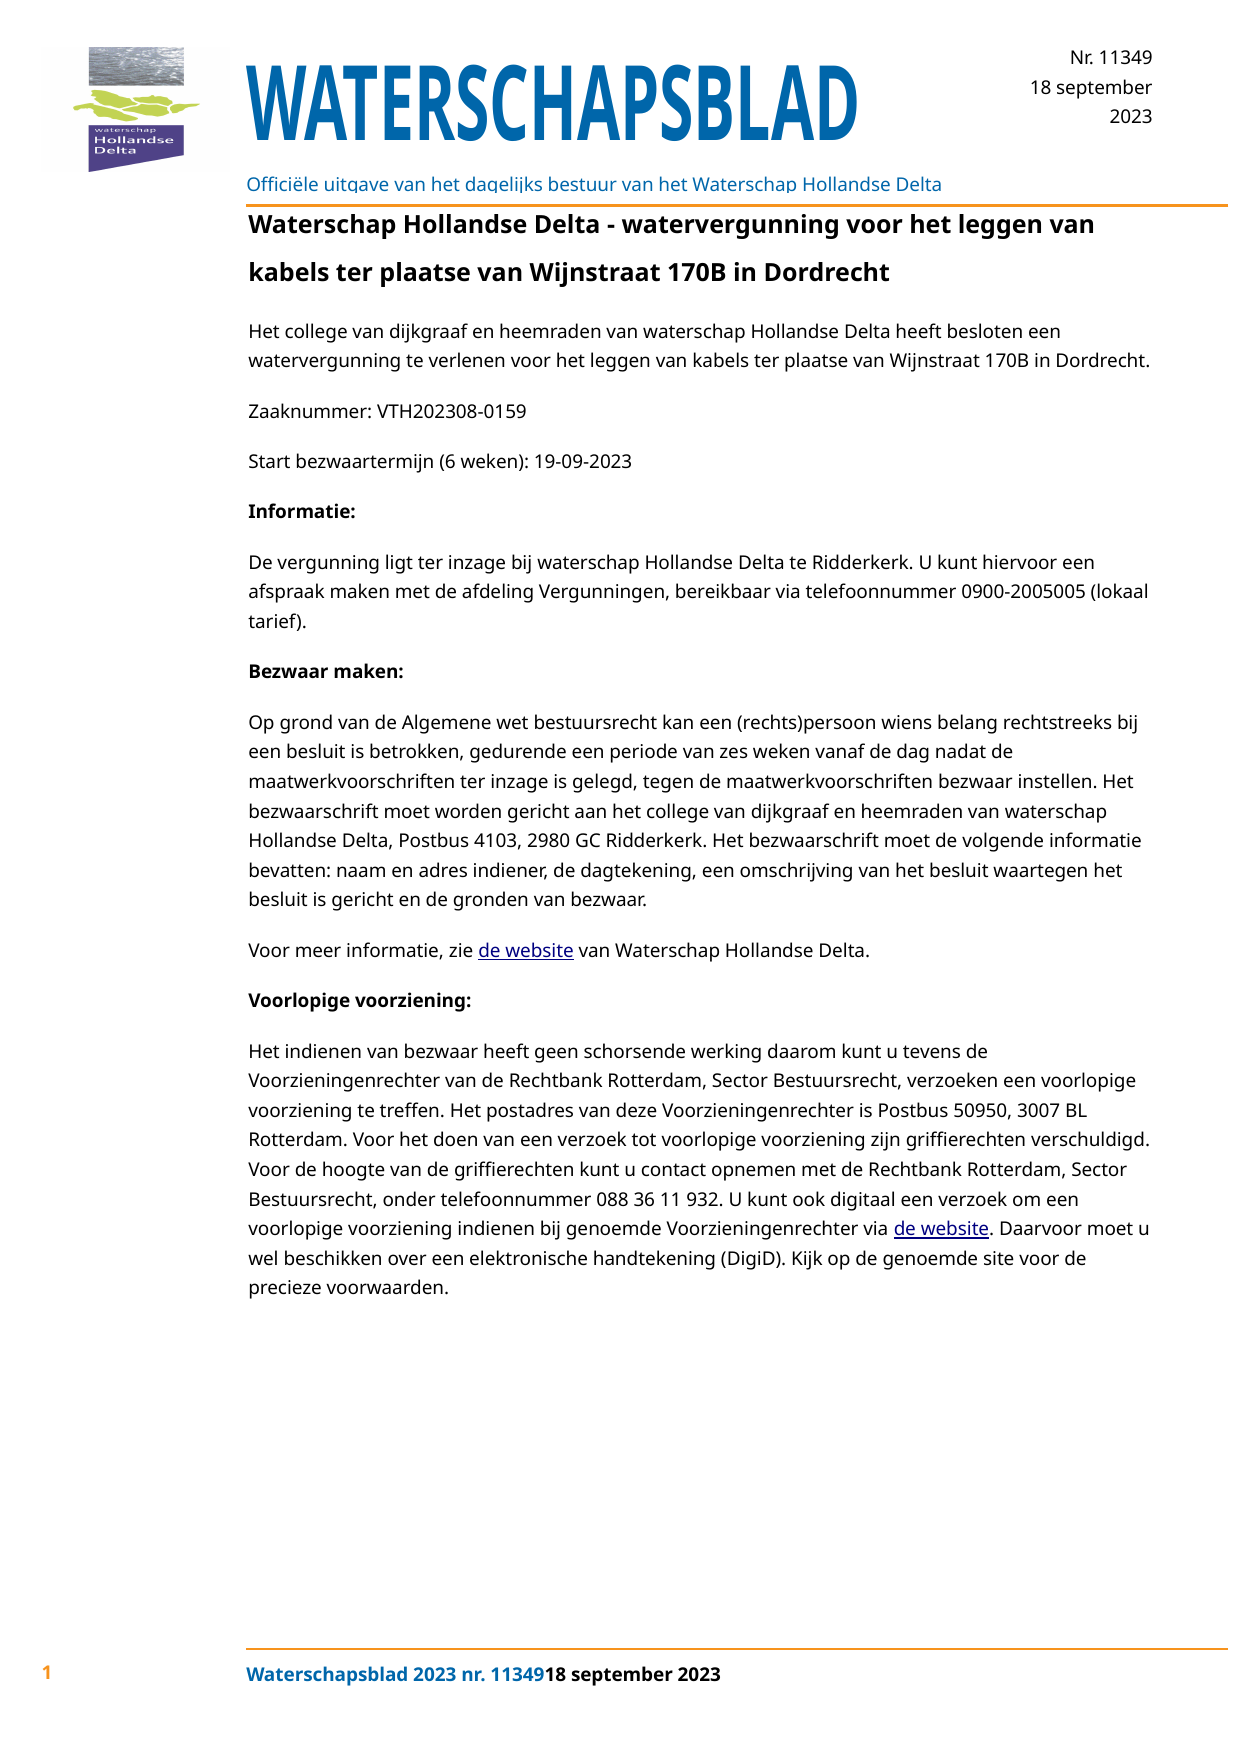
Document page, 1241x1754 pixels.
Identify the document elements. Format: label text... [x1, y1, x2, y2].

text Bezwaar maken: [248, 659, 1152, 684]
text Het college van dijkgraaf en heemraden van waterschap Hollandse Delta heeft besloten een watervergunning te verlenen voor het leggen van kabels ter plaatse van Wijnstraat 170B in Dordrecht. [248, 318, 1152, 373]
text Op grond van de Algemene wet bestuursrecht kan een (rechts)persoon wiens belang rechtstreeks bij een besluit is betrokken, gedurende een periode van zes weken vanaf de dag nadat de maatwerkvoorschriften ter inzage is gelegd, tegen de maatwerkvoorschriften bezwaar instellen. Het bezwaarschrift moet worden gericht aan het college van dijkgraaf en heemraden van waterschap Hollandse Delta, Postbus 4103, 2980 GC Ridderkerk. Het bezwaarschrift moet de volgende informatie bevatten: naam en adres indiener, de dagtekening, een omschrijving van het besluit waartegen het besluit is gericht en de gronden van bezwaar. [248, 709, 1152, 912]
text Start bezwaartermijn (6 weken): 19-09-2023 [248, 448, 1152, 474]
text Zaaknummer: VTH202308-0159 [248, 398, 1152, 424]
text Informatie: [248, 499, 1152, 524]
text Het indienen van bezwaar heeft geen schorsende werking daarom kunt u tevens de Voorzieningenrechter van de Rechtbank Rotterdam, Sector Bestuursrecht, verzoeken een voorlopige voorziening te treffen. Het postadres van deze Voorzieningenrechter is Postbus 50950, 3007 BL Rotterdam. Voor het doen van een verzoek tot voorlopige voorziening zijn griffierechten verschuldigd. Voor de hoogte van de griffierechten kunt u contact opnemen met de Rechtbank Rotterdam, Sector Bestuursrecht, onder telefoonnummer 088 36 11 932. U kunt ook digitaal een verzoek om een voorlopige voorziening indienen bij genoemde Voorzieningenrechter via de website. Daarvoor moet u wel beschikken over een elektronische handtekening (DigiD). Kijk op de genoemde site voor de precieze voorwaarden. [248, 1038, 1152, 1300]
picture [41, 47, 231, 172]
text De vergunning ligt ter inzage bij waterschap Hollandse Delta te Ridderkerk. U kunt hiervoor een afspraak maken met de afdeling Vergunningen, bereikbaar via telefoonnummer 0900-2005005 (lokaal tarief). [248, 549, 1152, 634]
text Voorlopige voorziening: [248, 987, 1152, 1013]
text Waterschap Hollandse Delta - watervergunning voor het leggen van kabels ter plaatse van Wijnstraat 170B in Dordrecht [248, 207, 1152, 288]
text Voor meer informatie, zie de website van Waterschap Hollandse Delta. [248, 937, 1152, 963]
